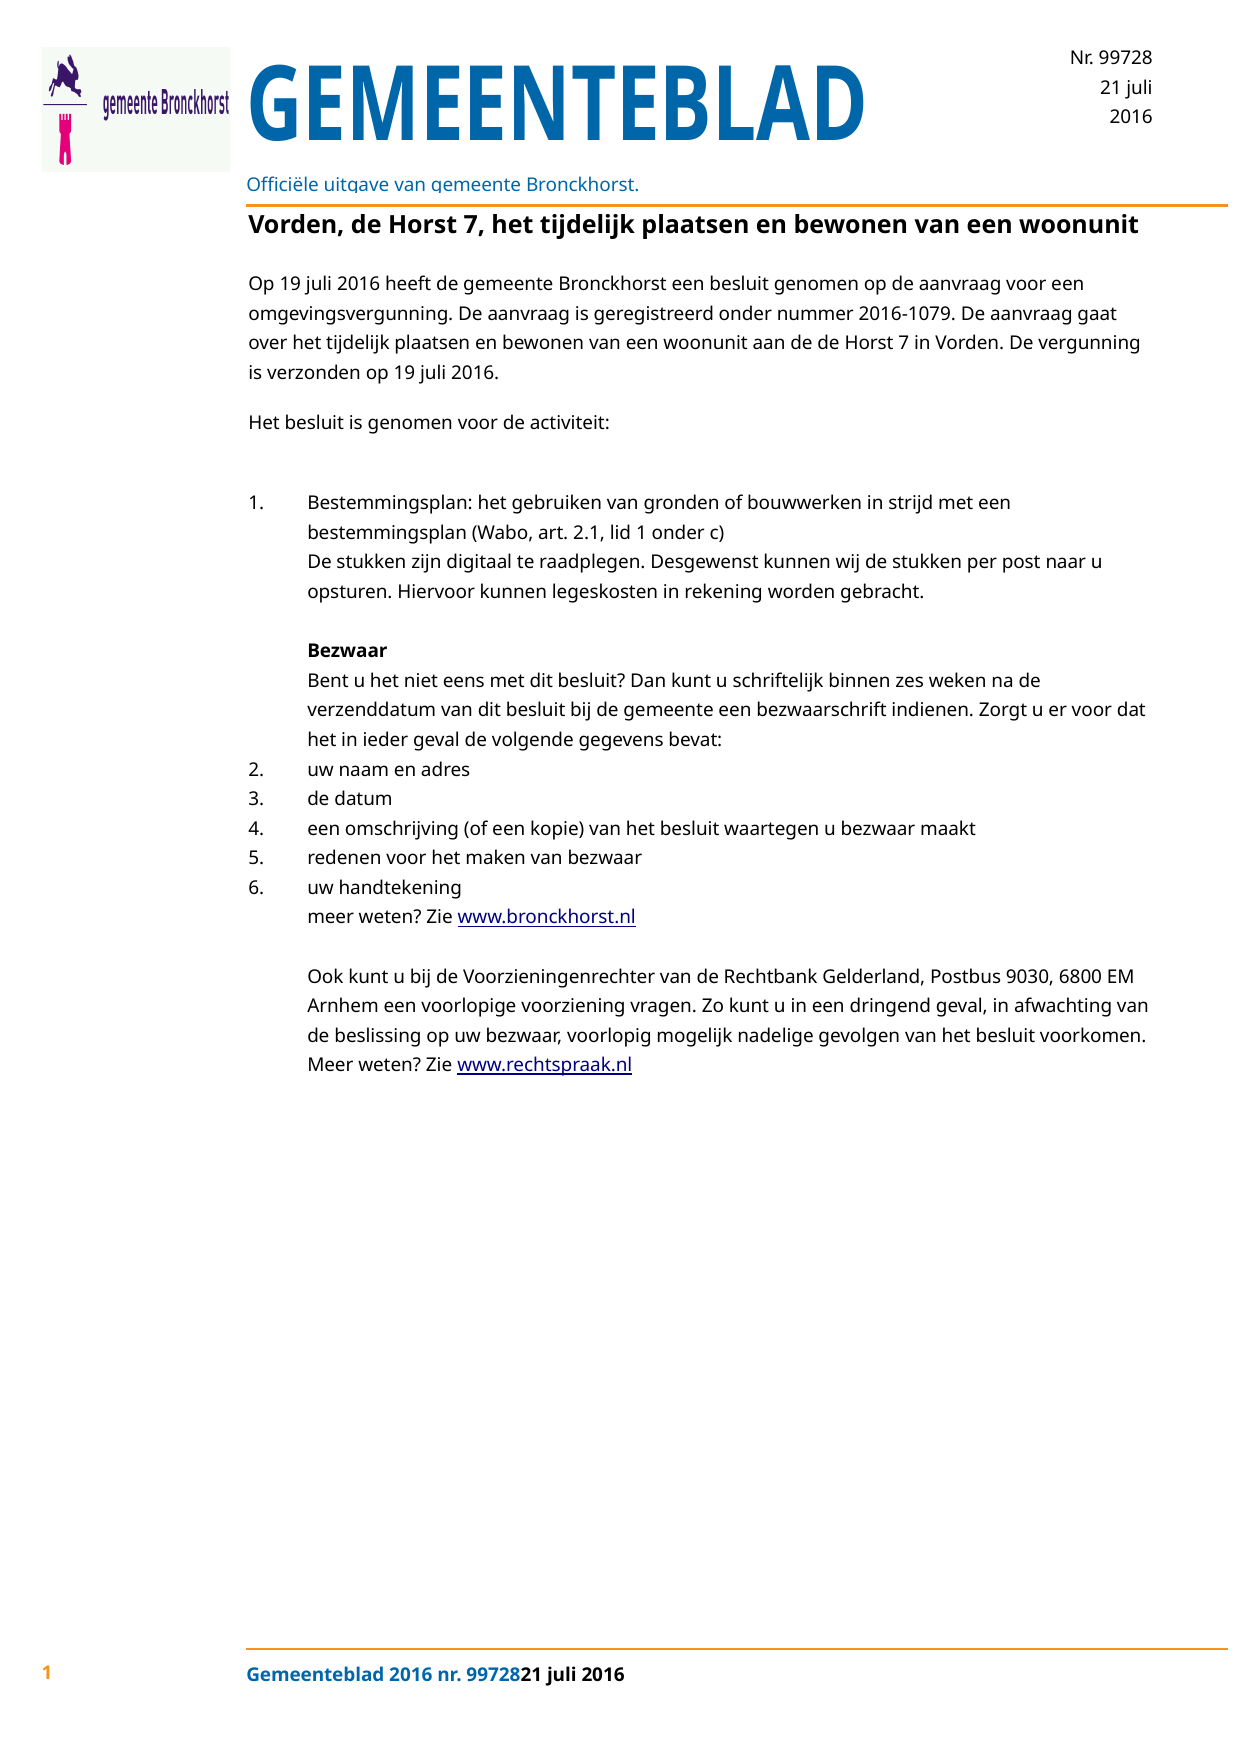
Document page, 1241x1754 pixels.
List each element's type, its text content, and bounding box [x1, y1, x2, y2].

text Vorden, de Horst 7, het tijdelijk plaatsen en bewonen van een woonunit [248, 207, 1152, 241]
list De stukken zijn digitaal te raadplegen. Desgewenst kunnen wij de stukken per post naar u opsturen. Hiervoor kunnen legeskosten in rekening worden gebracht. [248, 549, 1152, 604]
list meer weten? Zie www.bronckhorst.nl [248, 904, 1152, 929]
list Bestemmingsplan: het gebruiken van gronden of bouwwerken in strijd met een bestemmingsplan (Wabo, art. 2.1, lid 1 onder c) [248, 489, 1152, 545]
list de datum [248, 785, 1152, 811]
text Het besluit is genomen voor de activiteit: [248, 409, 1152, 435]
text Op 19 juli 2016 heeft de gemeente Bronckhorst een besluit genomen op de aanvraag voor een omgevingsvergunning. De aanvraag is geregistreerd onder nummer 2016-1079. De aanvraag gaat over het tijdelijk plaatsen en bewonen van een woonunit aan de de Horst 7 in Vorden. De vergunning is verzonden op 19 juli 2016. [248, 270, 1152, 385]
picture [41, 47, 231, 172]
list Ook kunt u bij de Voorzieningenrechter van de Rechtbank Gelderland, Postbus 9030, 6800 EM Arnhem een voorlopige voorziening vragen. Zo kunt u in een dringend geval, in afwachting van de beslissing op uw bezwaar, voorlopig mogelijk nadelige gevolgen van het besluit voorkomen. Meer weten? Zie www.rechtspraak.nl [248, 963, 1152, 1077]
list een omschrijving (of een kopie) van het besluit waartegen u bezwaar maakt [248, 815, 1152, 841]
list uw handtekening [248, 874, 1152, 900]
list uw naam en adres [248, 756, 1152, 781]
list Bent u het niet eens met dit besluit? Dan kunt u schriftelijk binnen zes weken na de verzenddatum van dit besluit bij de gemeente een bezwaarschrift indienen. Zorgt u er voor dat het in ieder geval de volgende gegevens bevat: [248, 667, 1152, 752]
list redenen voor het maken van bezwaar [248, 844, 1152, 870]
list Bezwaar [248, 637, 1152, 663]
